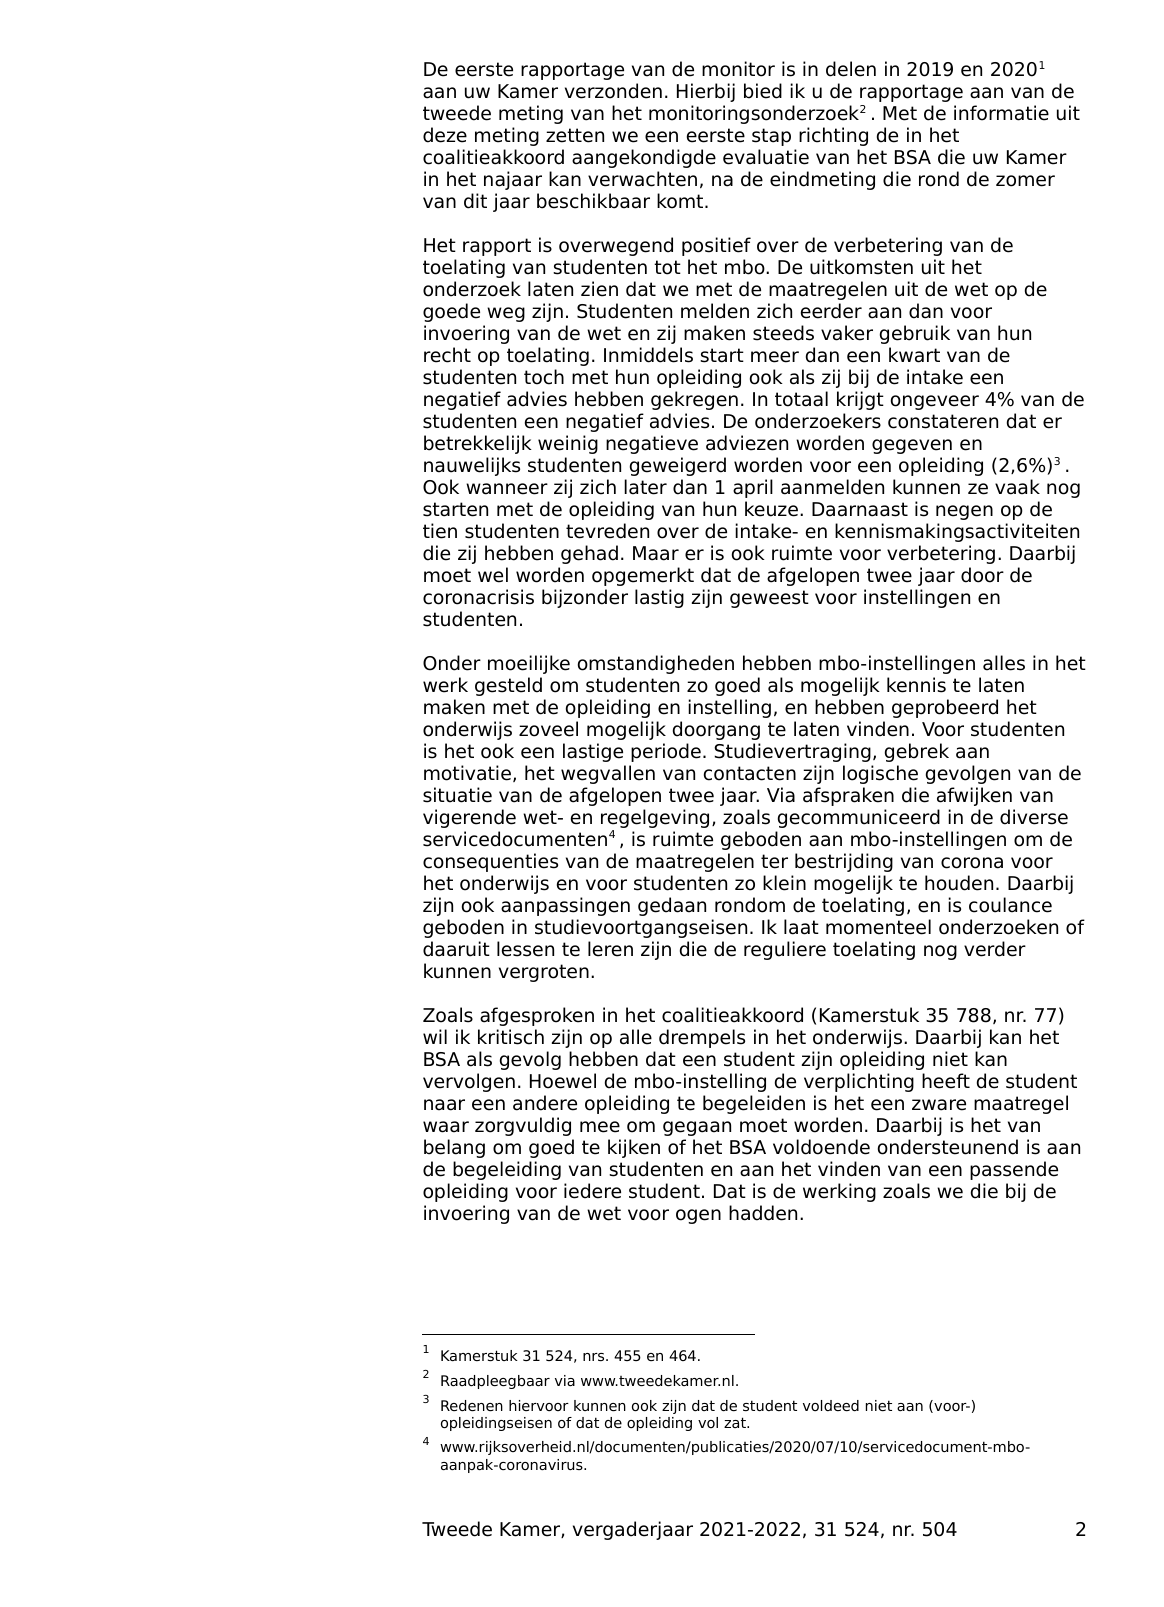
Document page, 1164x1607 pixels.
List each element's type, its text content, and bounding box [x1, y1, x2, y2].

text Zoals afgesproken in het coalitieakkoord (Kamerstuk 35 788, nr. 77) wil ik kritisch zijn op alle drempels in het onderwijs. Daarbij kan het BSA als gevolg hebben dat een student zijn opleiding niet kan vervolgen. Hoewel de mbo-instelling de verplichting heeft de student naar een andere opleiding te begeleiden is het een zware maatregel waar zorgvuldig mee om gegaan moet worden. Daarbij is het van belang om goed te kijken of het BSA voldoende ondersteunend is aan de begeleiding van studenten en aan het vinden van een passende opleiding voor iedere student. Dat is de werking zoals we die bij de invoering van de wet voor ogen hadden. [422, 1005, 1087, 1224]
text Het rapport is overwegend positief over de verbetering van de toelating van studenten tot het mbo. De uitkomsten uit het onderzoek laten zien dat we met de maatregelen uit de wet op de goede weg zijn. Studenten melden zich eerder aan dan voor invoering van de wet en zij maken steeds vaker gebruik van hun recht op toelating. Inmiddels start meer dan een kwart van de studenten toch met hun opleiding ook als zij bij de intake een negatief advies hebben gekregen. In totaal krijgt ongeveer 4% van de studenten een negatief advies. De onderzoekers constateren dat er betrekkelijk weinig negatieve adviezen worden gegeven en nauwelijks studenten geweigerd worden voor een opleiding (2,6%). Ook wanneer zij zich later dan 1 april aanmelden kunnen ze vaak nog starten met de opleiding van hun keuze. Daarnaast is negen op de tien studenten tevreden over de intake- en kennismakingsactiviteiten die zij hebben gehad. Maar er is ook ruimte voor verbetering. Daarbij moet wel worden opgemerkt dat de afgelopen twee jaar door de coronacrisis bijzonder lastig zijn geweest voor instellingen en studenten. [422, 235, 1087, 631]
text Onder moeilijke omstandigheden hebben mbo-instellingen alles in het werk gesteld om studenten zo goed als mogelijk kennis te laten maken met de opleiding en instelling, en hebben geprobeerd het onderwijs zoveel mogelijk doorgang te laten vinden. Voor studenten is het ook een lastige periode. Studievertraging, gebrek aan motivatie, het wegvallen van contacten zijn logische gevolgen van de situatie van de afgelopen twee jaar. Via afspraken die afwijken van vigerende wet- en regelgeving, zoals gecommuniceerd in de diverse servicedocumenten, is ruimte geboden aan mbo-instellingen om de consequenties van de maatregelen ter bestrijding van corona voor het onderwijs en voor studenten zo klein mogelijk te houden. Daarbij zijn ook aanpassingen gedaan rondom de toelating, en is coulance geboden in studievoortgangseisen. Ik laat momenteel onderzoeken of daaruit lessen te leren zijn die de reguliere toelating nog verder kunnen vergroten. [422, 653, 1087, 983]
text De eerste rapportage van de monitor is in delen in 2019 en 2020 aan uw Kamer verzonden. Hierbij bied ik u de rapportage aan van de tweede meting van het monitoringsonderzoek. Met de informatie uit deze meting zetten we een eerste stap richting de in het coalitieakkoord aangekondigde evaluatie van het BSA die uw Kamer in het najaar kan verwachten, na de eindmeting die rond de zomer van dit jaar beschikbaar komt. [422, 59, 1087, 213]
text www.rijksoverheid.nl/documenten/publicaties/2020/07/10/servicedocument-mbo-aanpak-coronavirus. [422, 1435, 1087, 1474]
text Redenen hiervoor kunnen ook zijn dat de student voldeed niet aan (voor-) opleidingseisen of dat de opleiding vol zat. [422, 1393, 1087, 1432]
text Kamerstuk 31 524, nrs. 455 en 464. [422, 1343, 1087, 1366]
text Raadpleegbaar via www.tweedekamer.nl. [422, 1368, 1087, 1391]
